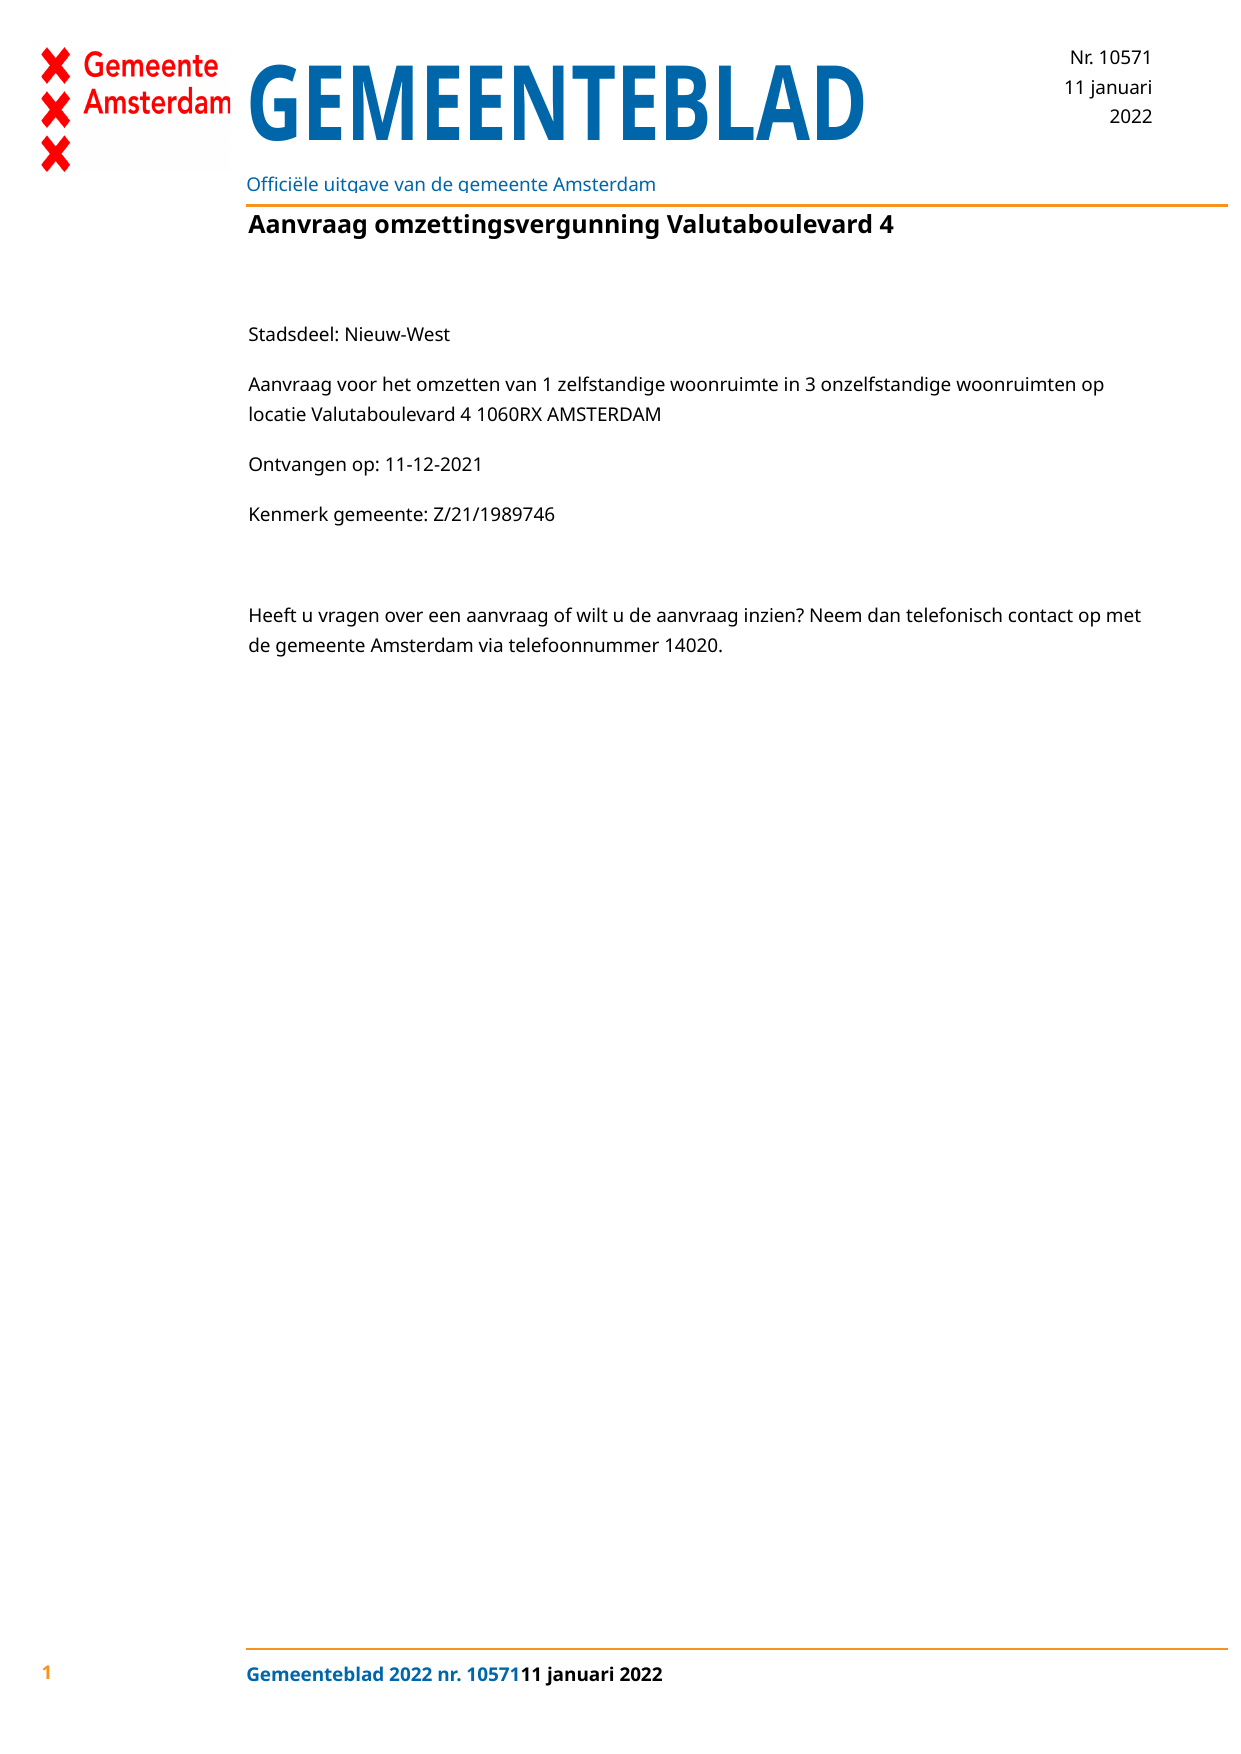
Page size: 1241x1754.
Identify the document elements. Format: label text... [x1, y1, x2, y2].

text Aanvraag voor het omzetten van 1 zelfstandige woonruimte in 3 onzelfstandige woonruimten op locatie Valutaboulevard 4 1060RX AMSTERDAM [248, 371, 1152, 426]
text Ontvangen op: 11-12-2021 [248, 451, 1152, 477]
text Kenmerk gemeente: Z/21/1989746 [248, 502, 1152, 527]
text Aanvraag omzettingsvergunning Valutaboulevard 4 [248, 207, 1152, 241]
picture [41, 47, 231, 172]
text Stadsdeel: Nieuw-West [248, 321, 1152, 346]
text Heeft u vragen over een aanvraag of wilt u de aanvraag inzien? Neem dan telefonisch contact op met de gemeente Amsterdam via telefoonnummer 14020. [248, 602, 1152, 658]
